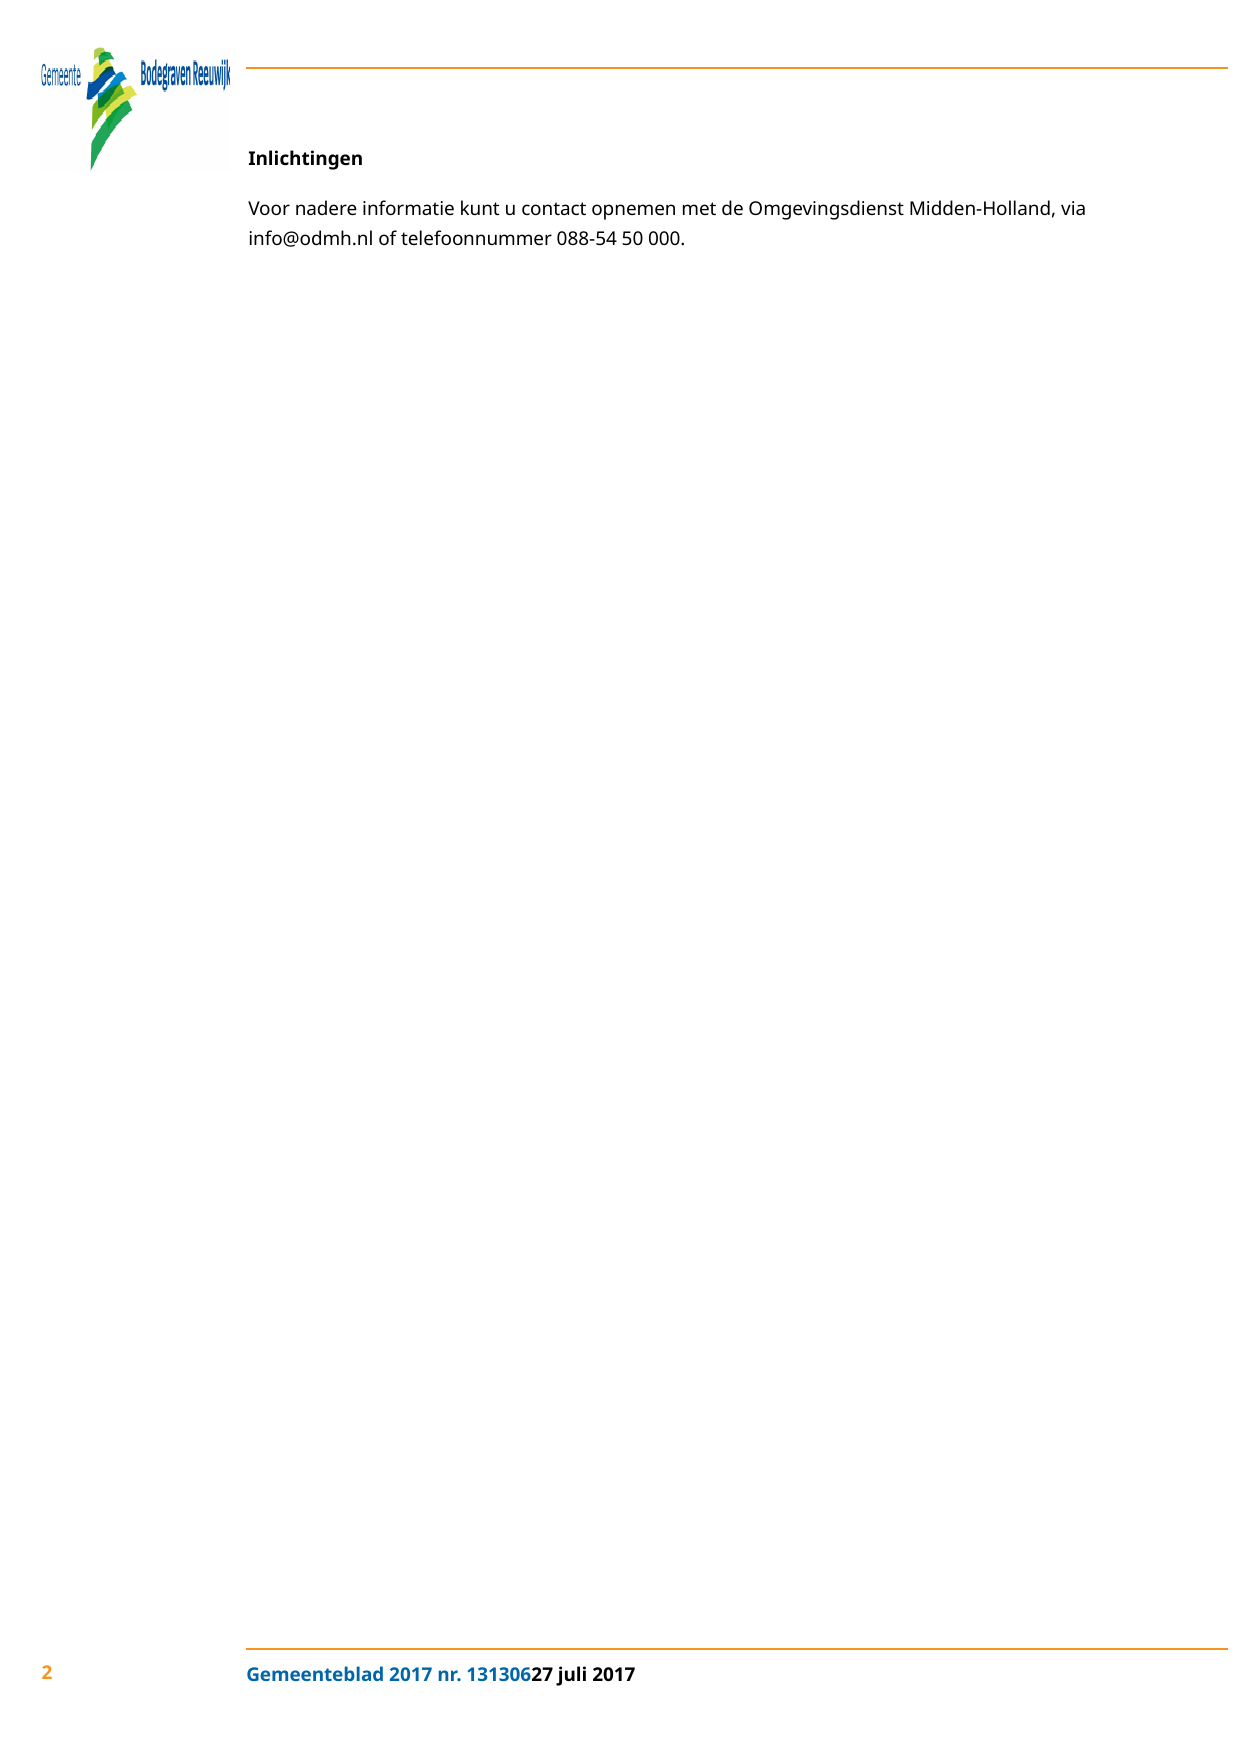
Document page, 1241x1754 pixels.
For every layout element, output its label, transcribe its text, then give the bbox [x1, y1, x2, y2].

text Voor nadere informatie kunt u contact opnemen met de Omgevingsdienst Midden-Holland, via info@odmh.nl of telefoonnummer 088-54 50 000. [248, 196, 1152, 251]
text Inlichtingen [248, 145, 1152, 171]
picture [41, 47, 231, 172]
